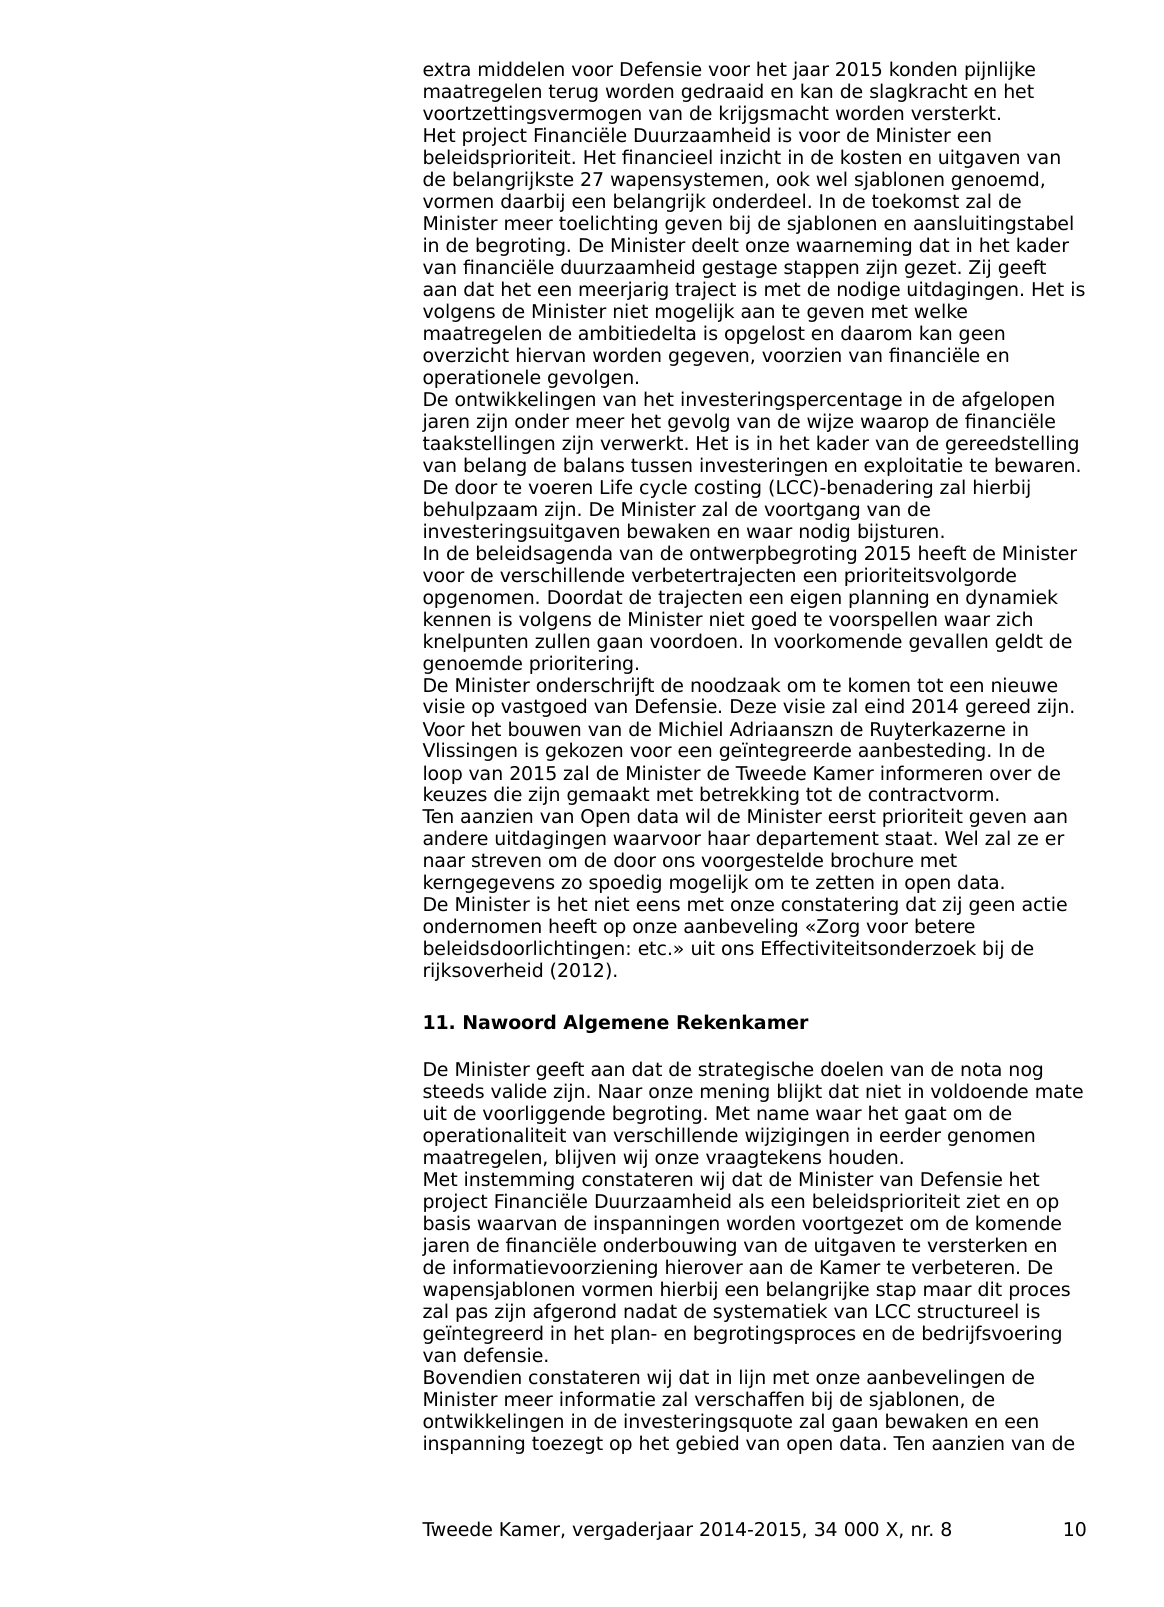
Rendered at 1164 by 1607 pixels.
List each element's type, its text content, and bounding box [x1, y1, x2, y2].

text Ten aanzien van Open data wil de Minister eerst prioriteit geven aan andere uitdagingen waarvoor haar departement staat. Wel zal ze er naar streven om de door ons voorgestelde brochure met kerngegevens zo spoedig mogelijk om te zetten in open data. [422, 806, 1087, 894]
text De Minister geeft aan dat de strategische doelen van de nota nog steeds valide zijn. Naar onze mening blijkt dat niet in voldoende mate uit de voorliggende begroting. Met name waar het gaat om de operationaliteit van verschillende wijzigingen in eerder genomen maatregelen, blijven wij onze vraagtekens houden. [422, 1059, 1087, 1169]
text De Minister is het niet eens met onze constatering dat zij geen actie ondernomen heeft op onze aanbeveling «Zorg voor betere beleidsdoorlichtingen: etc.» uit ons Effectiviteitsonderzoek bij de rijksoverheid (2012). [422, 894, 1087, 982]
text extra middelen voor Defensie voor het jaar 2015 konden pijnlijke maatregelen terug worden gedraaid en kan de slagkracht en het voortzettingsvermogen van de krijgsmacht worden versterkt. [422, 59, 1087, 125]
text In de beleidsagenda van de ontwerpbegroting 2015 heeft de Minister voor de verschillende verbetertrajecten een prioriteitsvolgorde opgenomen. Doordat de trajecten een eigen planning en dynamiek kennen is volgens de Minister niet goed te voorspellen waar zich knelpunten zullen gaan voordoen. In voorkomende gevallen geldt de genoemde prioritering. [422, 543, 1087, 674]
text Met instemming constateren wij dat de Minister van Defensie het project Financiële Duurzaamheid als een beleidsprioriteit ziet en op basis waarvan de inspanningen worden voortgezet om de komende jaren de financiële onderbouwing van de uitgaven te versterken en de informatievoorziening hierover aan de Kamer te verbeteren. De wapensjablonen vormen hierbij een belangrijke stap maar dit proces zal pas zijn afgerond nadat de systematiek van LCC structureel is geïntegreerd in het plan- en begrotingsproces en de bedrijfsvoering van defensie. [422, 1169, 1087, 1367]
text Het project Financiële Duurzaamheid is voor de Minister een beleidsprioriteit. Het financieel inzicht in de kosten en uitgaven van de belangrijkste 27 wapensystemen, ook wel sjablonen genoemd, vormen daarbij een belangrijk onderdeel. In de toekomst zal de Minister meer toelichting geven bij de sjablonen en aansluitingstabel in de begroting. De Minister deelt onze waarneming dat in het kader van financiële duurzaamheid gestage stappen zijn gezet. Zij geeft aan dat het een meerjarig traject is met de nodige uitdagingen. Het is volgens de Minister niet mogelijk aan te geven met welke maatregelen de ambitiedelta is opgelost en daarom kan geen overzicht hiervan worden gegeven, voorzien van financiële en operationele gevolgen. [422, 125, 1087, 389]
text Bovendien constateren wij dat in lijn met onze aanbevelingen de Minister meer informatie zal verschaffen bij de sjablonen, de ontwikkelingen in de investeringsquote zal gaan bewaken en een inspanning toezegt op het gebied van open data. Ten aanzien van de [422, 1367, 1087, 1455]
subtitle 11. Nawoord Algemene Rekenkamer [422, 1012, 1087, 1034]
text De Minister onderschrijft de noodzaak om te komen tot een nieuwe visie op vastgoed van Defensie. Deze visie zal eind 2014 gereed zijn. Voor het bouwen van de Michiel Adriaanszn de Ruyterkazerne in Vlissingen is gekozen voor een geïntegreerde aanbesteding. In de loop van 2015 zal de Minister de Tweede Kamer informeren over de keuzes die zijn gemaakt met betrekking tot de contractvorm. [422, 674, 1087, 806]
text De ontwikkelingen van het investeringspercentage in de afgelopen jaren zijn onder meer het gevolg van de wijze waarop de financiële taakstellingen zijn verwerkt. Het is in het kader van de gereedstelling van belang de balans tussen investeringen en exploitatie te bewaren. De door te voeren Life cycle costing (LCC)-benadering zal hierbij behulpzaam zijn. De Minister zal de voortgang van de investeringsuitgaven bewaken en waar nodig bijsturen. [422, 389, 1087, 543]
